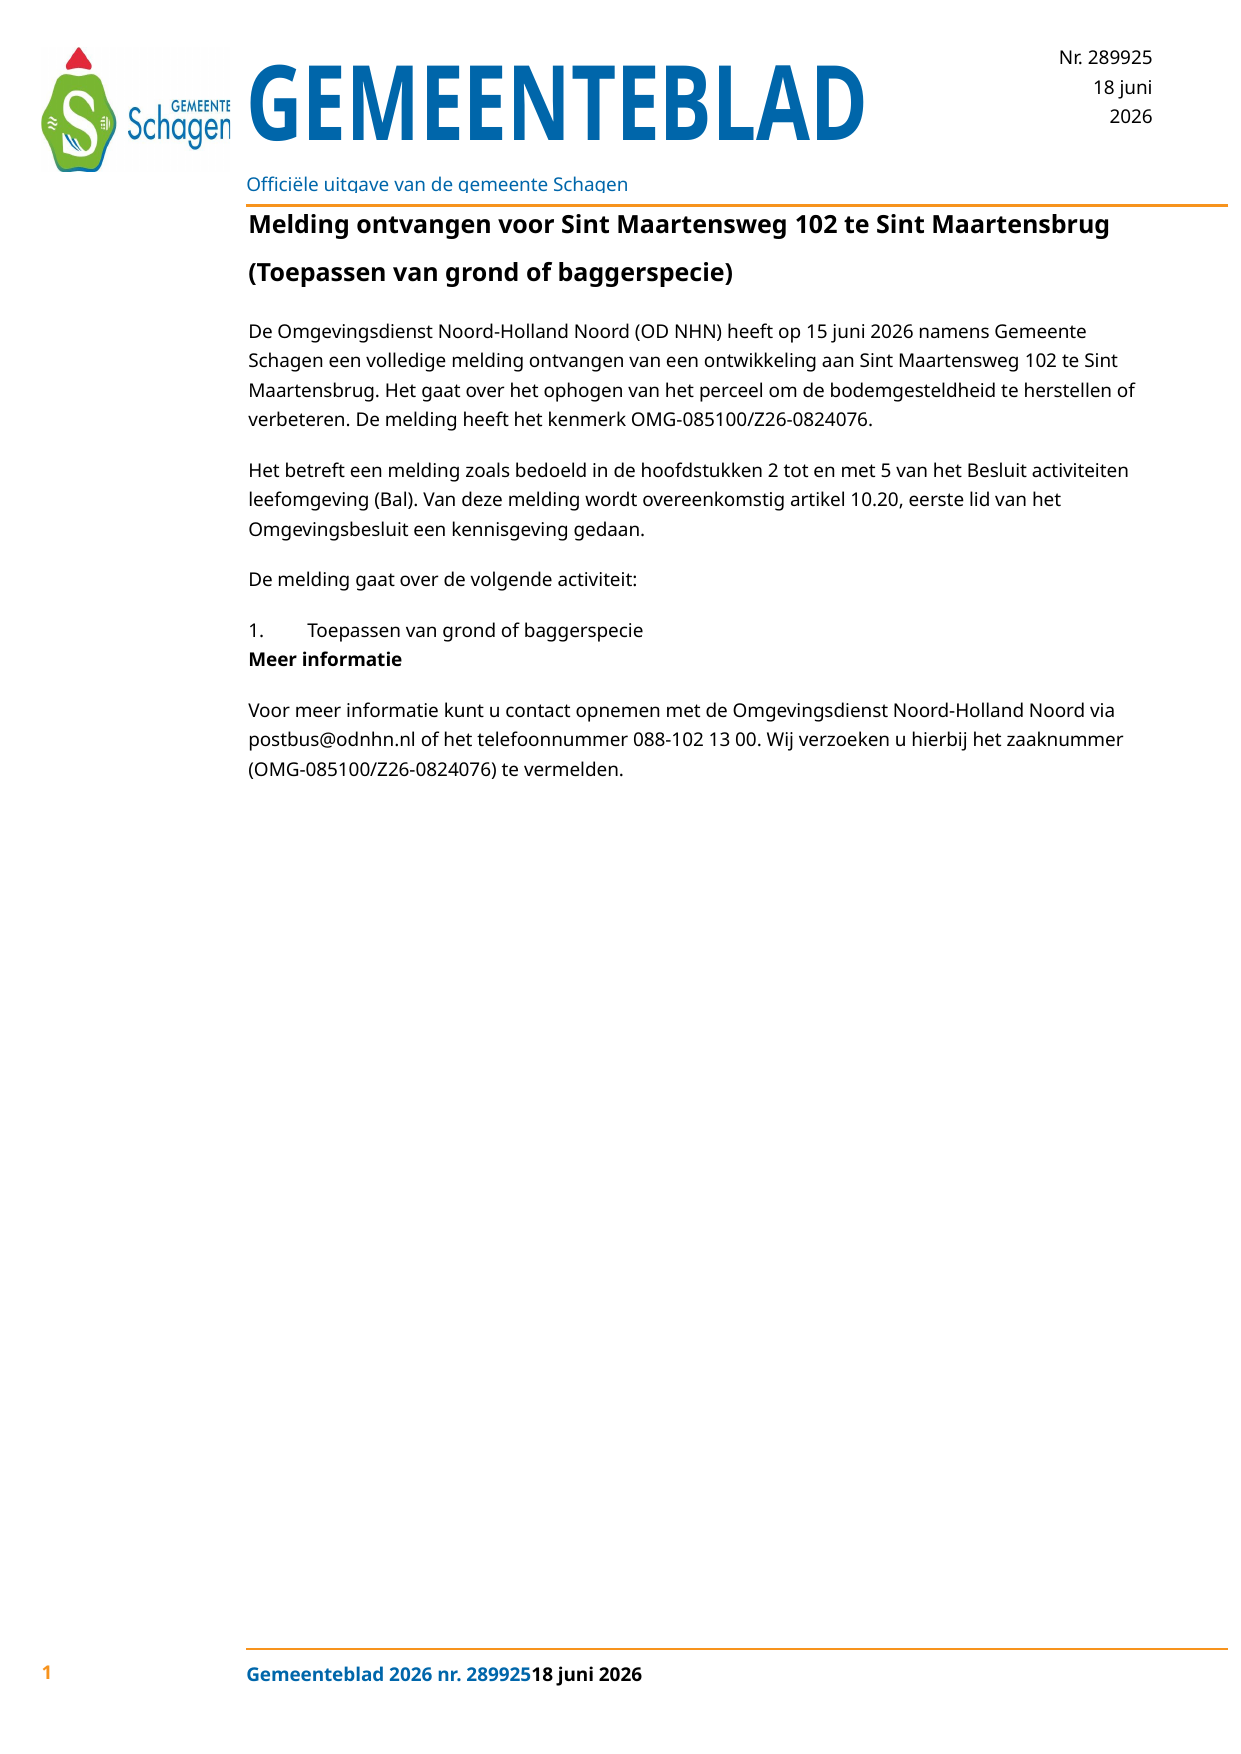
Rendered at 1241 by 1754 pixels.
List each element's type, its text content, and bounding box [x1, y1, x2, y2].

text Melding ontvangen voor Sint Maartensweg 102 te Sint Maartensbrug (Toepassen van grond of baggerspecie) [248, 207, 1152, 288]
picture [41, 47, 231, 172]
text Voor meer informatie kunt u contact opnemen met de Omgevingsdienst Noord-Holland Noord via postbus@odnhn.nl of het telefoonnummer 088-102 13 00. Wij verzoeken u hierbij het zaaknummer (OMG-085100/Z26-0824076) te vermelden. [248, 697, 1152, 782]
text Meer informatie [248, 647, 1152, 672]
text Het betreft een melding zoals bedoeld in de hoofdstukken 2 tot en met 5 van het Besluit activiteiten leefomgeving (Bal). Van deze melding wordt overeenkomstig artikel 10.20, eerste lid van het Omgevingsbesluit een kennisgeving gedaan. [248, 457, 1152, 542]
text De melding gaat over de volgende activiteit: [248, 567, 1152, 592]
text De Omgevingsdienst Noord-Holland Noord (OD NHN) heeft op 15 juni 2026 namens Gemeente Schagen een volledige melding ontvangen van een ontwikkeling aan Sint Maartensweg 102 te Sint Maartensbrug. Het gaat over het ophogen van het perceel om de bodemgesteldheid te herstellen of verbeteren. De melding heeft het kenmerk OMG-085100/Z26-0824076. [248, 318, 1152, 432]
list Toepassen van grond of baggerspecie [248, 617, 1152, 643]
